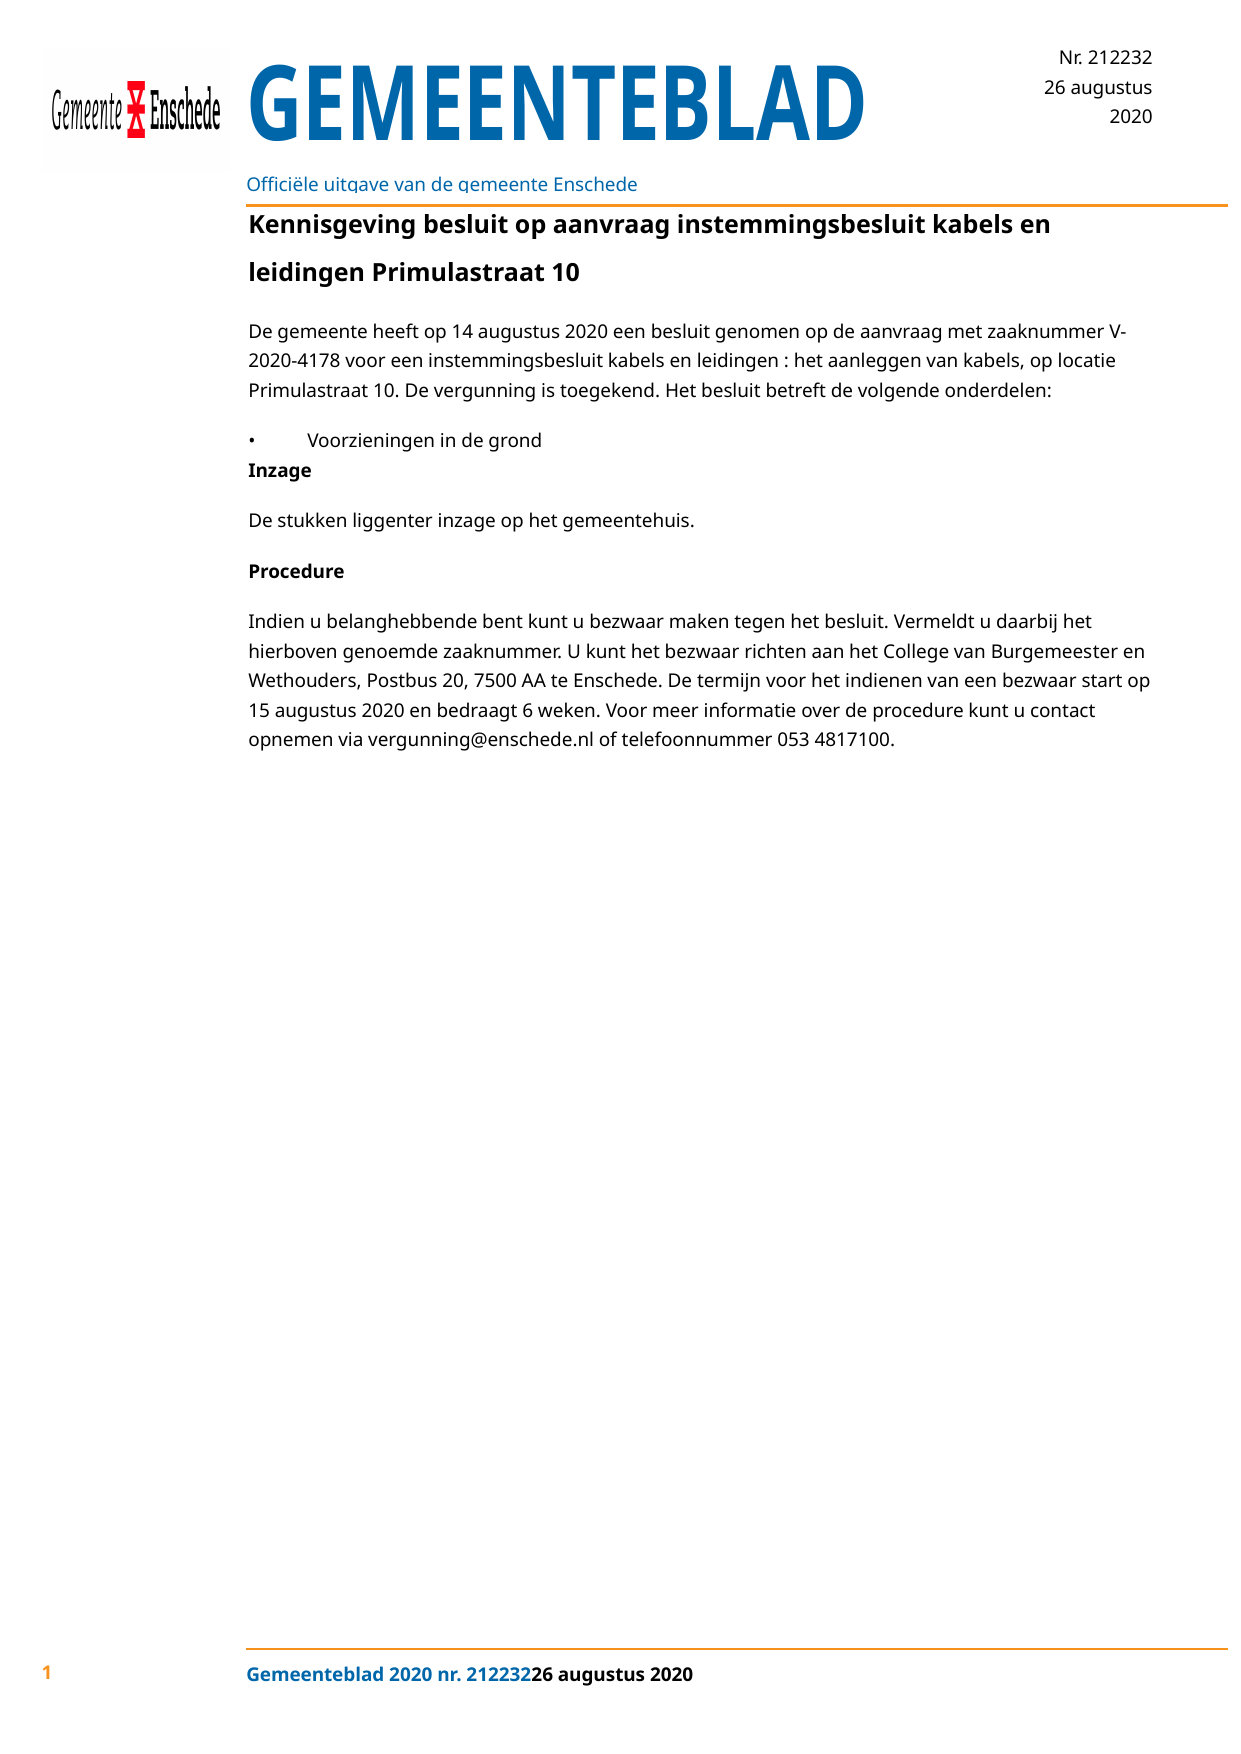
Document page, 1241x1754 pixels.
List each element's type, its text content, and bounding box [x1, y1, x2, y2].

picture [41, 47, 231, 172]
text Kennisgeving besluit op aanvraag instemmingsbesluit kabels en leidingen Primulastraat 10 [248, 207, 1152, 288]
text Procedure [248, 558, 1152, 584]
text Inzage [248, 457, 1152, 483]
text De gemeente heeft op 14 augustus 2020 een besluit genomen op de aanvraag met zaaknummer V-2020-4178 voor een instemmingsbesluit kabels en leidingen : het aanleggen van kabels, op locatie Primulastraat 10. De vergunning is toegekend. Het besluit betreft de volgende onderdelen: [248, 318, 1152, 403]
text Indien u belanghebbende bent kunt u bezwaar maken tegen het besluit. Vermeldt u daarbij het hierboven genoemde zaaknummer. U kunt het bezwaar richten aan het College van Burgemees­ter en Wethouders, Postbus 20, 7500 AA te Enschede. De termijn voor het indienen van een bezwaar start op 15 augustus 2020 en bedraagt 6 weken. Voor meer informatie over de procedure kunt u contact opnemen via vergunning@enschede.nl of telefoonnummer 053 4817100. [248, 608, 1152, 752]
text De stukken liggenter inzage op het gemeentehuis. [248, 507, 1152, 533]
list Voorzieningen in de grond [248, 427, 1152, 453]
